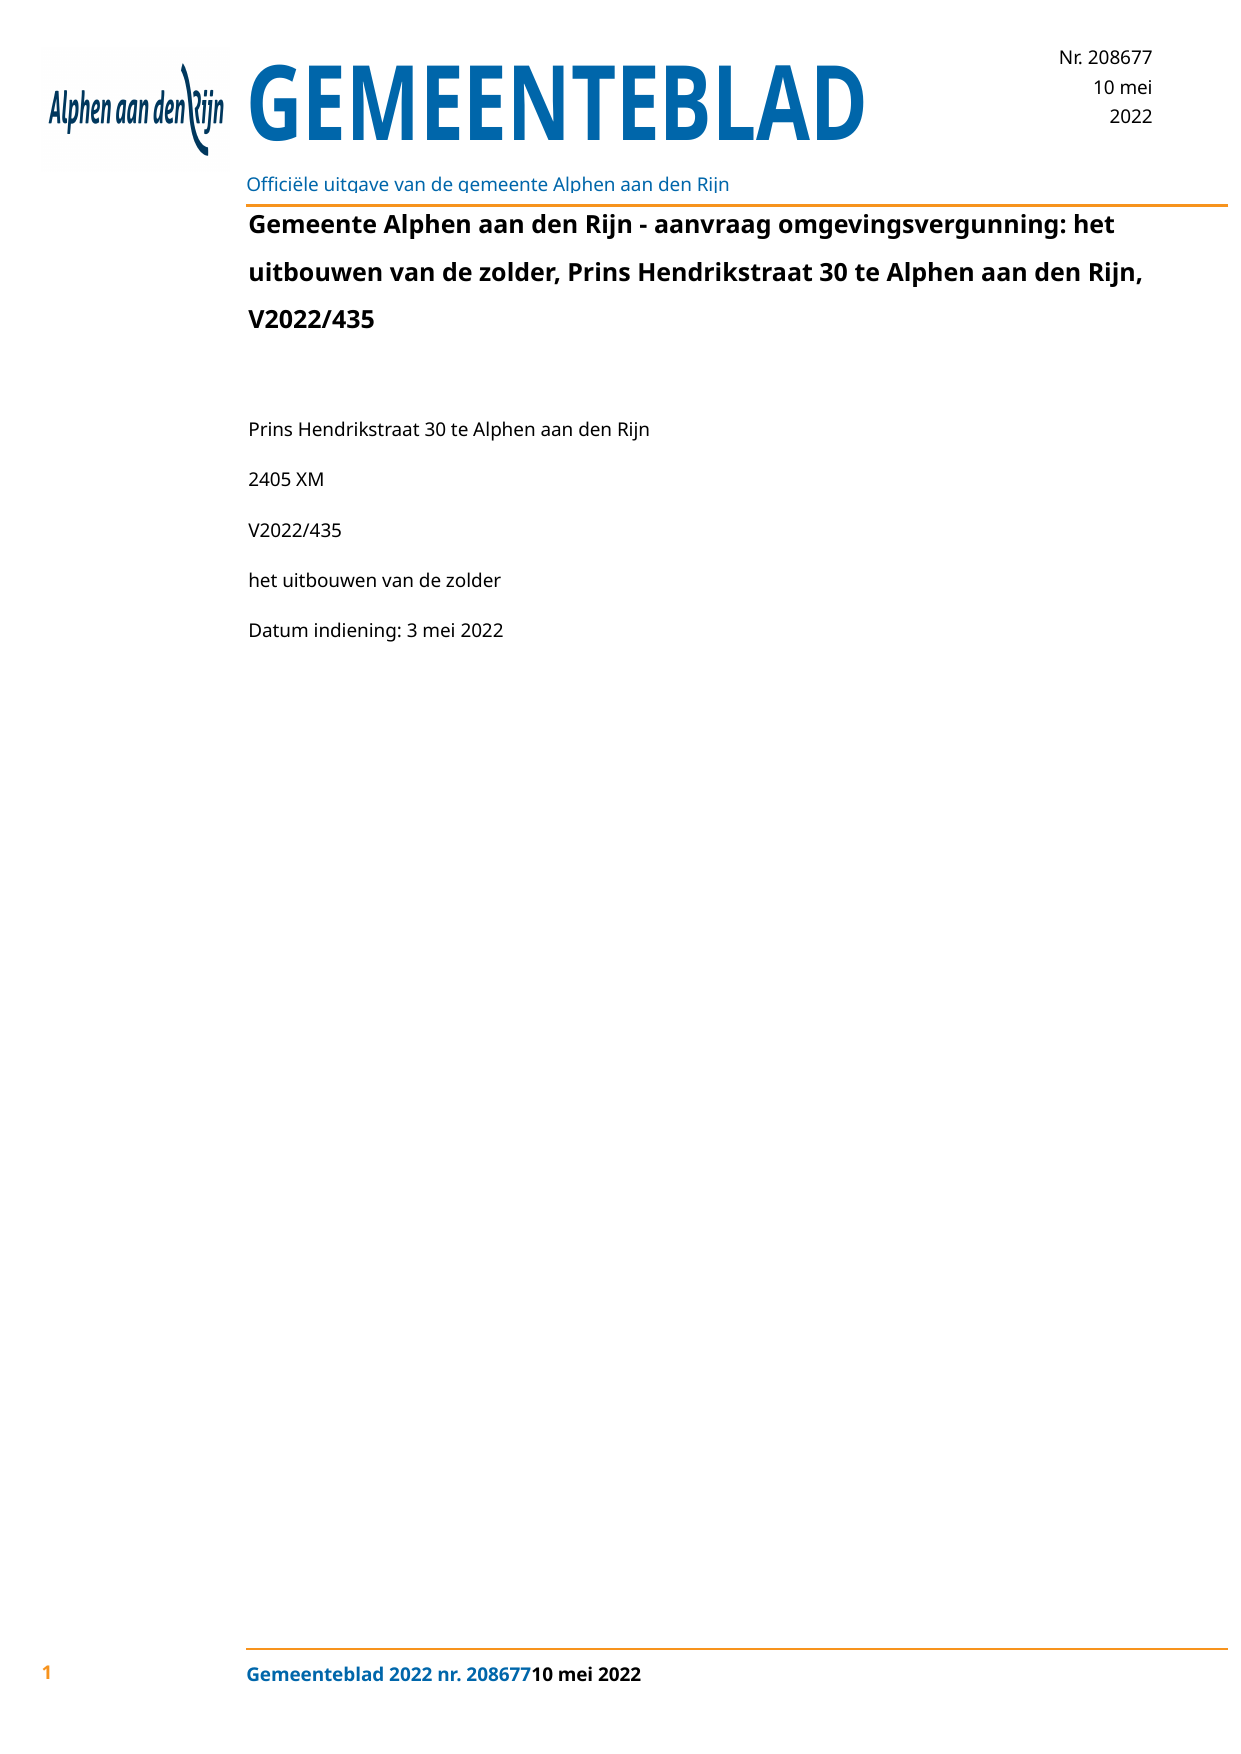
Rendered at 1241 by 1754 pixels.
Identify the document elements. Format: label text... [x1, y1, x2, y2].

picture [41, 47, 231, 172]
text V2022/435 [248, 517, 1152, 542]
text 2405 XM [248, 466, 1152, 492]
text het uitbouwen van de zolder [248, 567, 1152, 593]
text Gemeente Alphen aan den Rijn - aanvraag omgevingsvergunning: het uitbouwen van de zolder, Prins Hendrikstraat 30 te Alphen aan den Rijn, V2022/435 [248, 207, 1152, 336]
text Prins Hendrikstraat 30 te Alphen aan den Rijn [248, 416, 1152, 442]
text Datum indiening: 3 mei 2022 [248, 618, 1152, 643]
